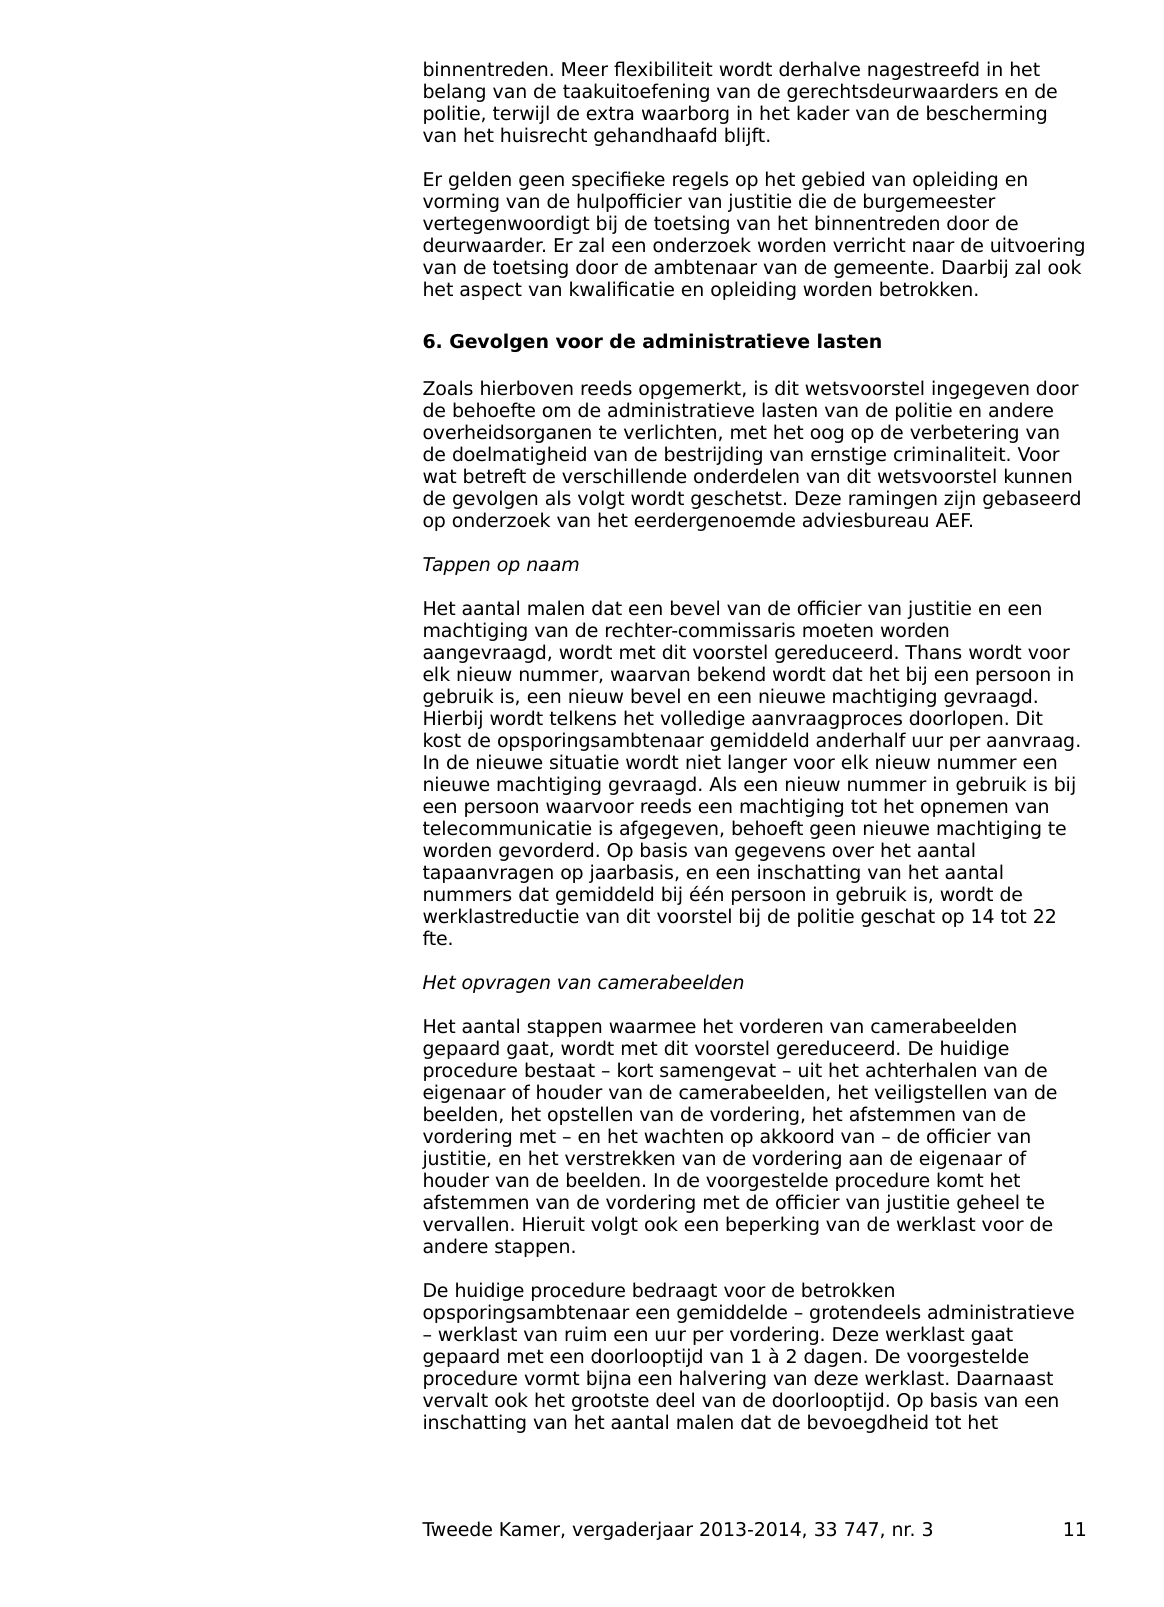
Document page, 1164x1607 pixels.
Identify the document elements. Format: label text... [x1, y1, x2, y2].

subtitle 6. Gevolgen voor de administratieve lasten [422, 331, 1087, 353]
text Zoals hierboven reeds opgemerkt, is dit wetsvoorstel ingegeven door de behoefte om de administratieve lasten van de politie en andere overheidsorganen te verlichten, met het oog op de verbetering van de doelmatigheid van de bestrijding van ernstige criminaliteit. Voor wat betreft de verschillende onderdelen van dit wetsvoorstel kunnen de gevolgen als volgt wordt geschetst. Deze ramingen zijn gebaseerd op onderzoek van het eerdergenoemde adviesbureau AEF. [422, 378, 1087, 532]
text De huidige procedure bedraagt voor de betrokken opsporingsambtenaar een gemiddelde – grotendeels administratieve – werklast van ruim een uur per vordering. Deze werklast gaat gepaard met een doorlooptijd van 1 à 2 dagen. De voorgestelde procedure vormt bijna een halvering van deze werklast. Daarnaast vervalt ook het grootste deel van de doorlooptijd. Op basis van een inschatting van het aantal malen dat de bevoegdheid tot het [422, 1280, 1087, 1434]
text Er gelden geen specifieke regels op het gebied van opleiding en vorming van de hulpofficier van justitie die de burgemeester vertegenwoordigt bij de toetsing van het binnentreden door de deurwaarder. Er zal een onderzoek worden verricht naar de uitvoering van de toetsing door de ambtenaar van de gemeente. Daarbij zal ook het aspect van kwalificatie en opleiding worden betrokken. [422, 169, 1087, 301]
subtitle Het opvragen van camerabeelden [422, 972, 1087, 994]
text Het aantal stappen waarmee het vorderen van camerabeelden gepaard gaat, wordt met dit voorstel gereduceerd. De huidige procedure bestaat – kort samengevat – uit het achterhalen van de eigenaar of houder van de camerabeelden, het veiligstellen van de beelden, het opstellen van de vordering, het afstemmen van de vordering met – en het wachten op akkoord van – de officier van justitie, en het verstrekken van de vordering aan de eigenaar of houder van de beelden. In de voorgestelde procedure komt het afstemmen van de vordering met de officier van justitie geheel te vervallen. Hieruit volgt ook een beperking van de werklast voor de andere stappen. [422, 1016, 1087, 1258]
subtitle Tappen op naam [422, 554, 1087, 576]
text Het aantal malen dat een bevel van de officier van justitie en een machtiging van de rechter-commissaris moeten worden aangevraagd, wordt met dit voorstel gereduceerd. Thans wordt voor elk nieuw nummer, waarvan bekend wordt dat het bij een persoon in gebruik is, een nieuw bevel en een nieuwe machtiging gevraagd. Hierbij wordt telkens het volledige aanvraagproces doorlopen. Dit kost de opsporingsambtenaar gemiddeld anderhalf uur per aanvraag. In de nieuwe situatie wordt niet langer voor elk nieuw nummer een nieuwe machtiging gevraagd. Als een nieuw nummer in gebruik is bij een persoon waarvoor reeds een machtiging tot het opnemen van telecommunicatie is afgegeven, behoeft geen nieuwe machtiging te worden gevorderd. Op basis van gegevens over het aantal tapaanvragen op jaarbasis, en een inschatting van het aantal nummers dat gemiddeld bij één persoon in gebruik is, wordt de werklastreductie van dit voorstel bij de politie geschat op 14 tot 22 fte. [422, 598, 1087, 950]
text binnentreden. Meer flexibiliteit wordt derhalve nagestreefd in het belang van de taakuitoefening van de gerechtsdeurwaarders en de politie, terwijl de extra waarborg in het kader van de bescherming van het huisrecht gehandhaafd blijft. [422, 59, 1087, 147]
